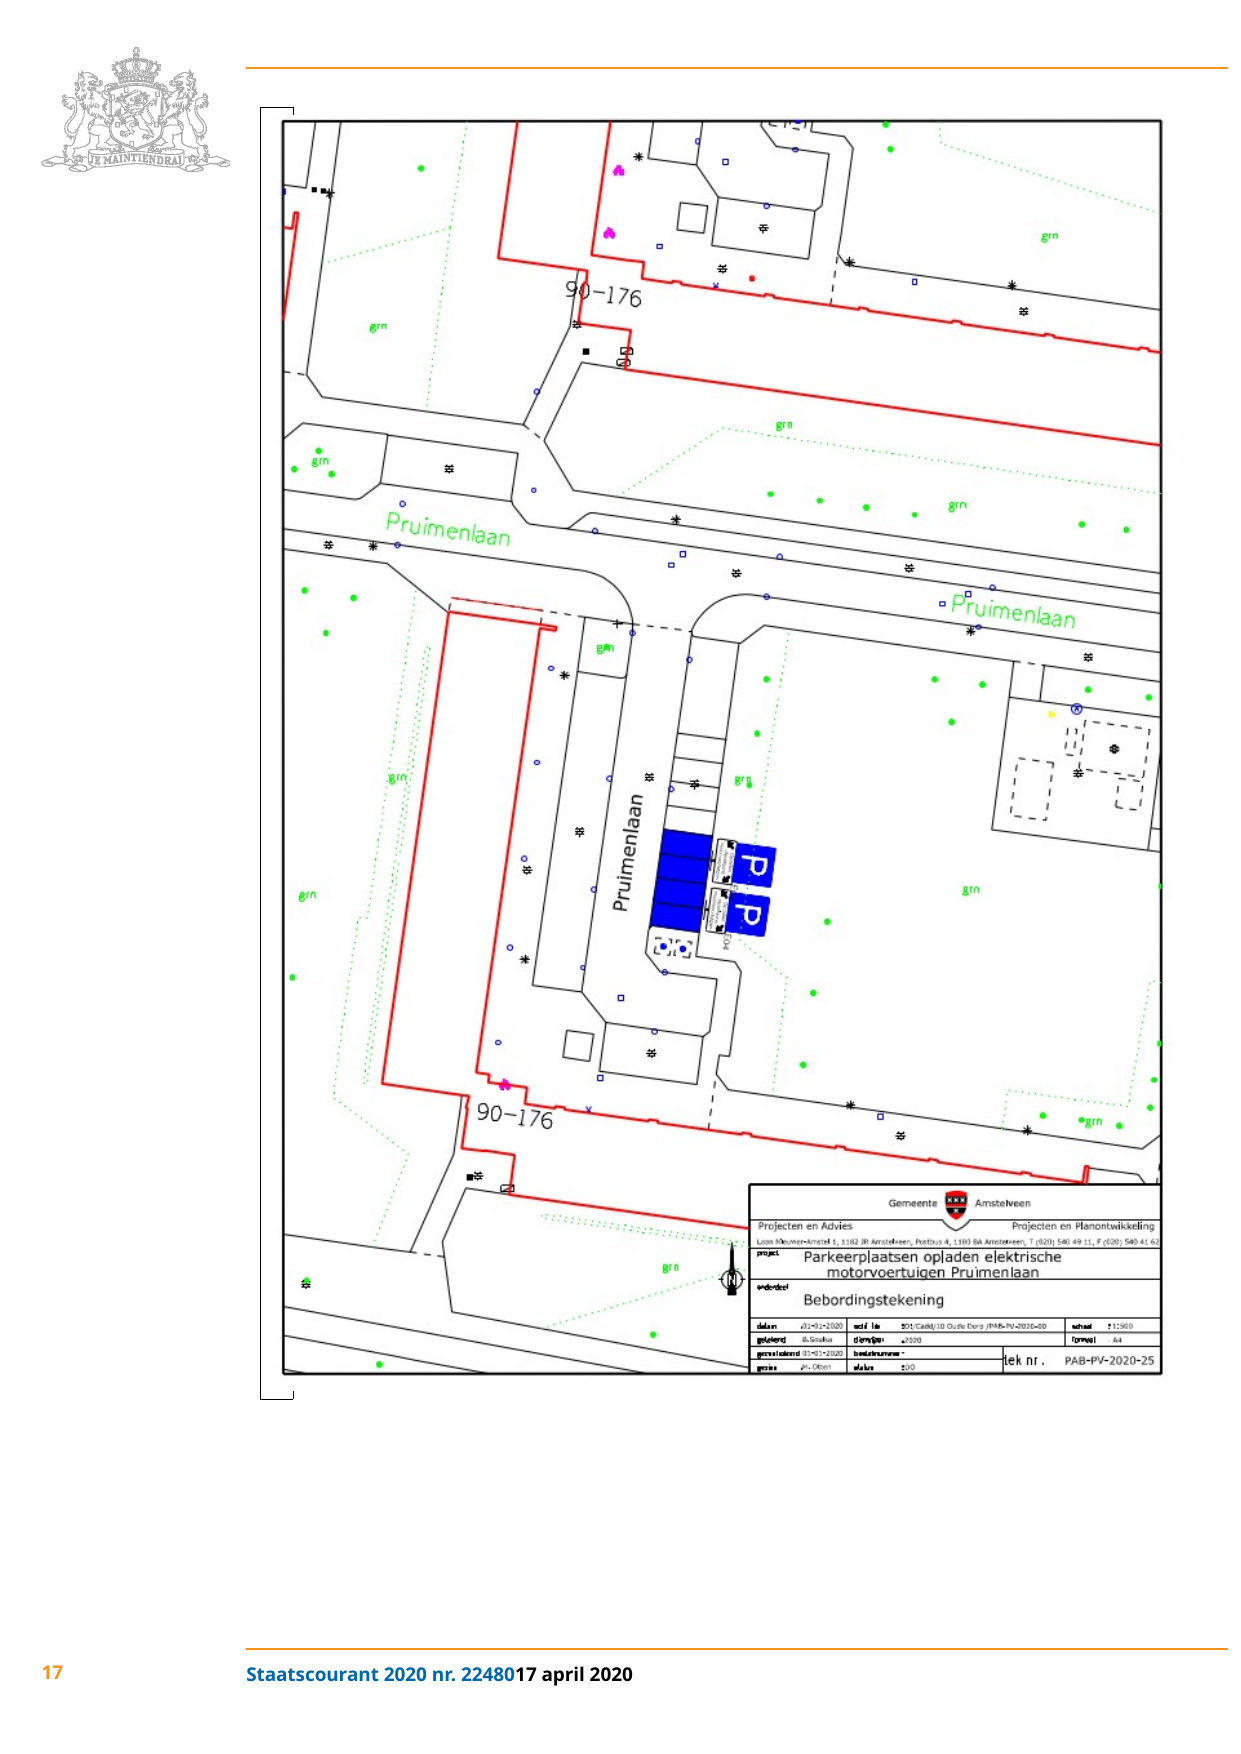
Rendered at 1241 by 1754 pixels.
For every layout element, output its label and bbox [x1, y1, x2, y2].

picture [268, 115, 1173, 1391]
picture [41, 47, 231, 172]
